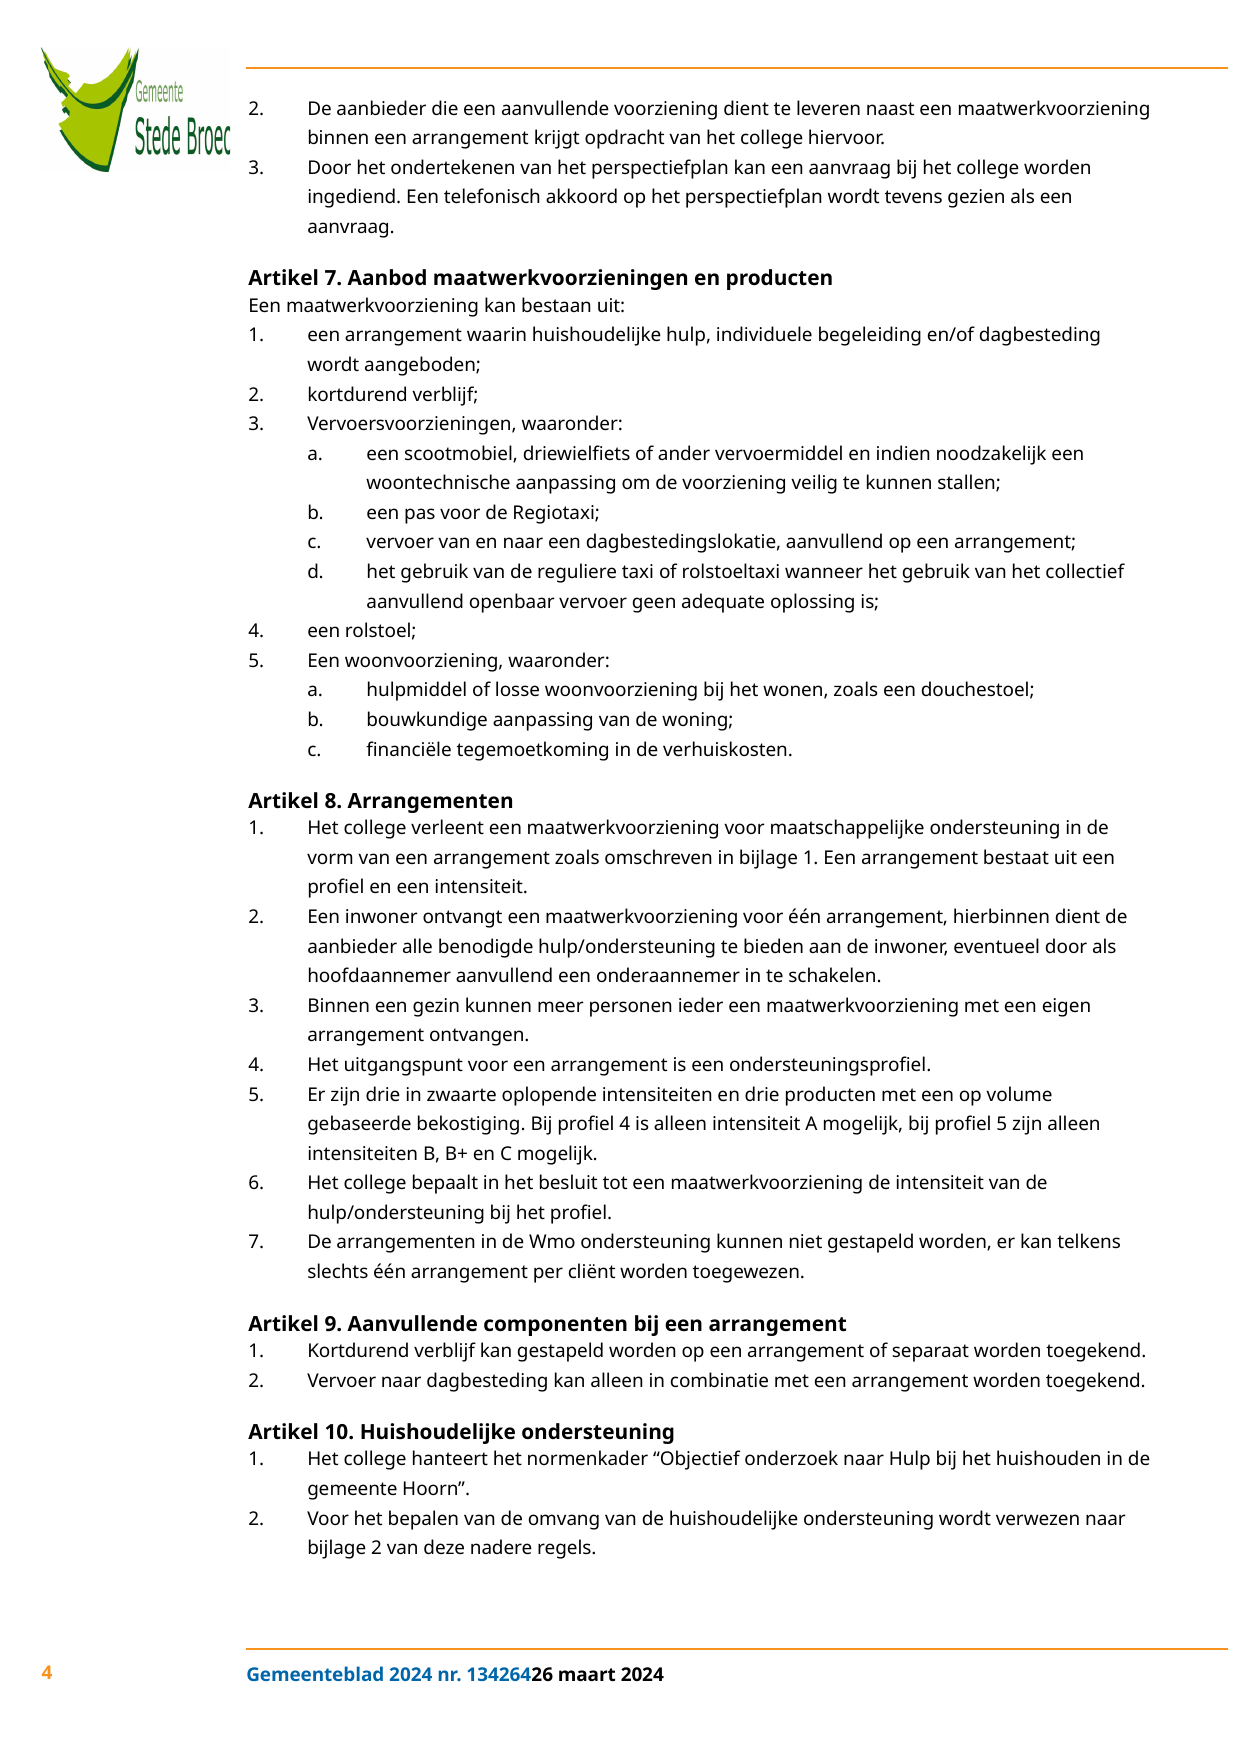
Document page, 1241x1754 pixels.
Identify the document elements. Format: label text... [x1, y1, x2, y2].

picture [41, 47, 231, 172]
list De arrangementen in de Wmo ondersteuning kunnen niet gestapeld worden, er kan telkens slechts één arrangement per cliënt worden toegewezen. [248, 1229, 1152, 1284]
text Een maatwerkvoorziening kan bestaan uit: [248, 292, 1152, 318]
list een rolstoel; [248, 617, 1152, 643]
list het gebruik van de reguliere taxi of rolstoeltaxi wanneer het gebruik van het collectief aanvullend openbaar vervoer geen adequate oplossing is; [307, 558, 1152, 613]
text Artikel 9. Aanvullende componenten bij een arrangement [248, 1309, 1152, 1337]
text Artikel 8. Arrangementen [248, 786, 1152, 814]
list een arrangement waarin huishoudelijke hulp, individuele begeleiding en/of dagbesteding wordt aangeboden; [248, 322, 1152, 377]
list een pas voor de Regiotaxi; [307, 499, 1152, 525]
list De aanbieder die een aanvullende voorziening dient te leveren naast een maatwerkvoorziening binnen een arrangement krijgt opdracht van het college hiervoor. [248, 95, 1152, 150]
list een scootmobiel, driewielfiets of ander vervoermiddel en indien noodzakelijk een woontechnische aanpassing om de voorziening veilig te kunnen stallen; [307, 440, 1152, 495]
list Het uitgangspunt voor een arrangement is een ondersteuningsprofiel. [248, 1051, 1152, 1077]
list Door het ondertekenen van het perspectiefplan kan een aanvraag bij het college worden ingediend. Een telefonisch akkoord op het perspectiefplan wordt tevens gezien als een aanvraag. [248, 154, 1152, 239]
text Artikel 10. Huishoudelijke ondersteuning [248, 1417, 1152, 1446]
list financiële tegemoetkoming in de verhuiskosten. [307, 736, 1152, 761]
text Artikel 7. Aanbod maatwerkvoorzieningen en producten [248, 263, 1152, 292]
list kortdurend verblijf; [248, 381, 1152, 406]
list Voor het bepalen van de omvang van de huishoudelijke ondersteuning wordt verwezen naar bijlage 2 van deze nadere regels. [248, 1505, 1152, 1560]
list hulpmiddel of losse woonvoorziening bij het wonen, zoals een douchestoel; [307, 677, 1152, 702]
list Het college verleent een maatwerkvoorziening voor maatschappelijke ondersteuning in de vorm van een arrangement zoals omschreven in bijlage 1. Een arrangement bestaat uit een profiel en een intensiteit. [248, 814, 1152, 899]
list Het college bepaalt in het besluit tot een maatwerkvoorziening de intensiteit van de hulp/ondersteuning bij het profiel. [248, 1169, 1152, 1225]
list vervoer van en naar een dagbestedingslokatie, aanvullend op een arrangement; [307, 529, 1152, 554]
list Een woonvoorziening, waaronder: [248, 647, 1152, 673]
list Het college hanteert het normenkader “Objectief onderzoek naar Hulp bij het huishouden in de gemeente Hoorn”. [248, 1446, 1152, 1501]
list Vervoersvoorzieningen, waaronder: [248, 410, 1152, 436]
list Kortdurend verblijf kan gestapeld worden op een arrangement of separaat worden toegekend. [248, 1337, 1152, 1363]
list bouwkundige aanpassing van de woning; [307, 706, 1152, 732]
list Binnen een gezin kunnen meer personen ieder een maatwerkvoorziening met een eigen arrangement ontvangen. [248, 992, 1152, 1047]
list Een inwoner ontvangt een maatwerkvoorziening voor één arrangement, hierbinnen dient de aanbieder alle benodigde hulp/ondersteuning te bieden aan de inwoner, eventueel door als hoofdaannemer aanvullend een onderaannemer in te schakelen. [248, 903, 1152, 988]
list Vervoer naar dagbesteding kan alleen in combinatie met een arrangement worden toegekend. [248, 1367, 1152, 1392]
list Er zijn drie in zwaarte oplopende intensiteiten en drie producten met een op volume gebaseerde bekostiging. Bij profiel 4 is alleen intensiteit A mogelijk, bij profiel 5 zijn alleen intensiteiten B, B+ en C mogelijk. [248, 1081, 1152, 1166]
